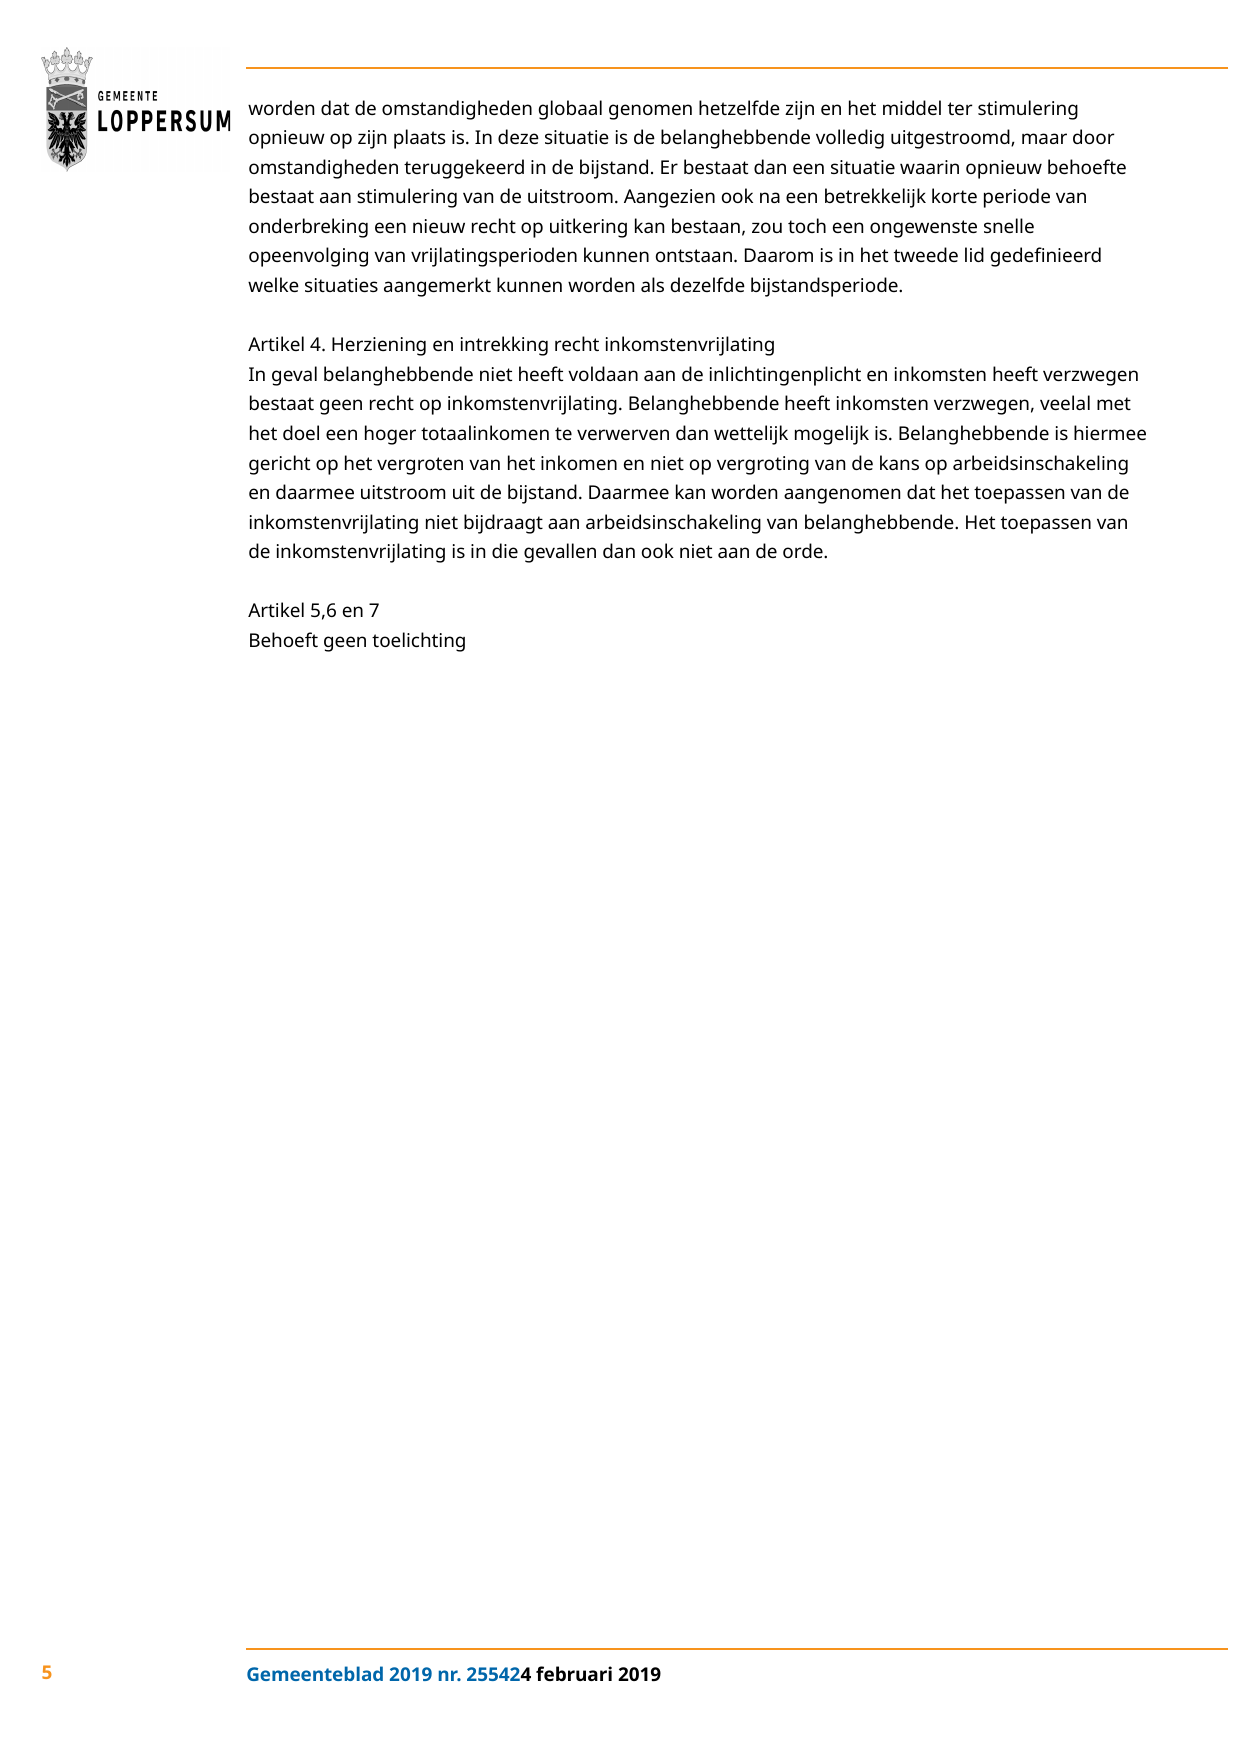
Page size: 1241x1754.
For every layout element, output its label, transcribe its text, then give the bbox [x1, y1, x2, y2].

text Artikel 4. Herziening en intrekking recht inkomstenvrijlating [248, 331, 1152, 357]
picture [41, 47, 231, 172]
text Behoeft geen toelichting [248, 627, 1152, 653]
text Artikel 5,6 en 7 [248, 598, 1152, 623]
text worden dat de omstandigheden globaal genomen hetzelfde zijn en het middel ter stimulering opnieuw op zijn plaats is. In deze situatie is de belanghebbende volledig uitgestroomd, maar door omstandigheden teruggekeerd in de bijstand. Er bestaat dan een situatie waarin opnieuw behoefte bestaat aan stimulering van de uitstroom. Aangezien ook na een betrekkelijk korte periode van onderbreking een nieuw recht op uitkering kan bestaan, zou toch een ongewenste snelle opeenvolging van vrijlatingsperioden kunnen ontstaan. Daarom is in het tweede lid gedefinieerd welke situaties aangemerkt kunnen worden als dezelfde bijstandsperiode. [248, 95, 1152, 298]
text In geval belanghebbende niet heeft voldaan aan de inlichtingenplicht en inkomsten heeft verzwegen bestaat geen recht op inkomstenvrijlating. Belanghebbende heeft inkomsten verzwegen, veelal met het doel een hoger totaalinkomen te verwerven dan wettelijk mogelijk is. Belanghebbende is hiermee gericht op het vergroten van het inkomen en niet op vergroting van de kans op arbeidsinschakeling en daarmee uitstroom uit de bijstand. Daarmee kan worden aangenomen dat het toepassen van de inkomstenvrijlating niet bijdraagt aan arbeidsinschakeling van belanghebbende. Het toepassen van de inkomstenvrijlating is in die gevallen dan ook niet aan de orde. [248, 361, 1152, 564]
